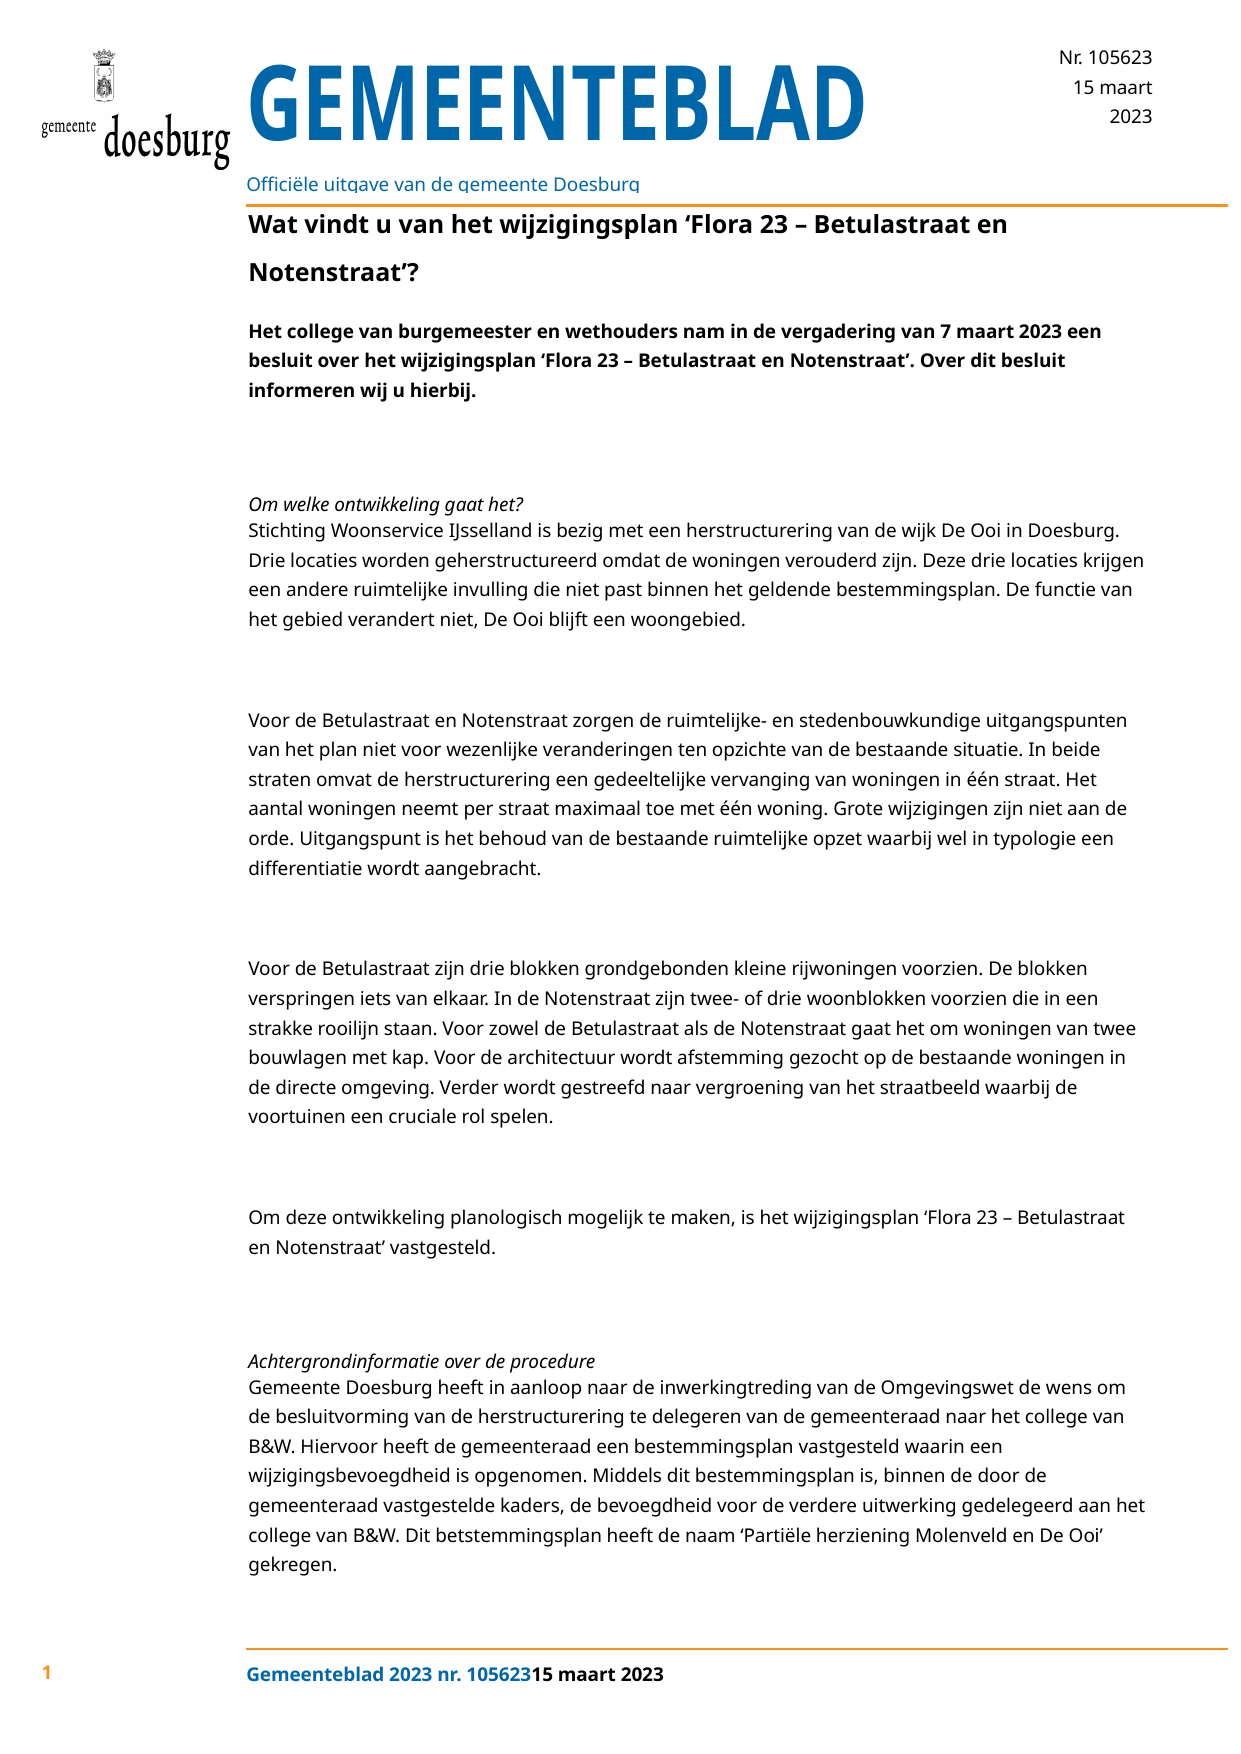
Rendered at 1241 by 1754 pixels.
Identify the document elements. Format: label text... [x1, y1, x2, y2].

picture [41, 47, 231, 172]
text Gemeente Doesburg heeft in aanloop naar de inwerkingtreding van de Omgevingswet de wens om de besluitvorming van de herstructurering te delegeren van de gemeenteraad naar het college van B&W. Hiervoor heeft de gemeenteraad een bestemmingsplan vastgesteld waarin een wijzigingsbevoegdheid is opgenomen. Middels dit bestemmingsplan is, binnen de door de gemeenteraad vastgestelde kaders, de bevoegdheid voor de verdere uitwerking gedelegeerd aan het college van B&W. Dit betstemmingsplan heeft de naam ‘Partiële herziening Molenveld en De Ooi’ gekregen. [248, 1374, 1152, 1577]
text Het college van burgemeester en wethouders nam in de vergadering van 7 maart 2023 een besluit over het wijzigingsplan ‘Flora 23 – Betulastraat en Notenstraat’. Over dit besluit informeren wij u hierbij. [248, 318, 1152, 403]
text Achtergrondinformatie over de procedure [248, 1348, 1152, 1374]
text Voor de Betulastraat zijn drie blokken grondgebonden kleine rijwoningen voorzien. De blokken verspringen iets van elkaar. In de Notenstraat zijn twee- of drie woonblokken voorzien die in een strakke rooilijn staan. Voor zowel de Betulastraat als de Notenstraat gaat het om woningen van twee bouwlagen met kap. Voor de architectuur wordt afstemming gezocht op de bestaande woningen in de directe omgeving. Verder wordt gestreefd naar vergroening van het straatbeeld waarbij de voortuinen een cruciale rol spelen. [248, 956, 1152, 1129]
text Om deze ontwikkeling planologisch mogelijk te maken, is het wijzigingsplan ‘Flora 23 – Betulastraat en Notenstraat’ vastgesteld. [248, 1204, 1152, 1259]
text Stichting Woonservice IJsselland is bezig met een herstructurering van de wijk De Ooi in Doesburg. Drie locaties worden geherstructureerd omdat de woningen verouderd zijn. Deze drie locaties krijgen een andere ruimtelijke invulling die niet past binnen het geldende bestemmingsplan. De functie van het gebied verandert niet, De Ooi blijft een woongebied. [248, 517, 1152, 632]
text Om welke ontwikkeling gaat het? [248, 491, 1152, 517]
text Wat vindt u van het wijzigingsplan ‘Flora 23 – Betulastraat en Notenstraat’? [248, 207, 1152, 288]
text Voor de Betulastraat en Notenstraat zorgen de ruimtelijke- en stedenbouwkundige uitgangspunten van het plan niet voor wezenlijke veranderingen ten opzichte van de bestaande situatie. In beide straten omvat de herstructurering een gedeeltelijke vervanging van woningen in één straat. Het aantal woningen neemt per straat maximaal toe met één woning. Grote wijzigingen zijn niet aan de orde. Uitgangspunt is het behoud van de bestaande ruimtelijke opzet waarbij wel in typologie een differentiatie wordt aangebracht. [248, 707, 1152, 880]
